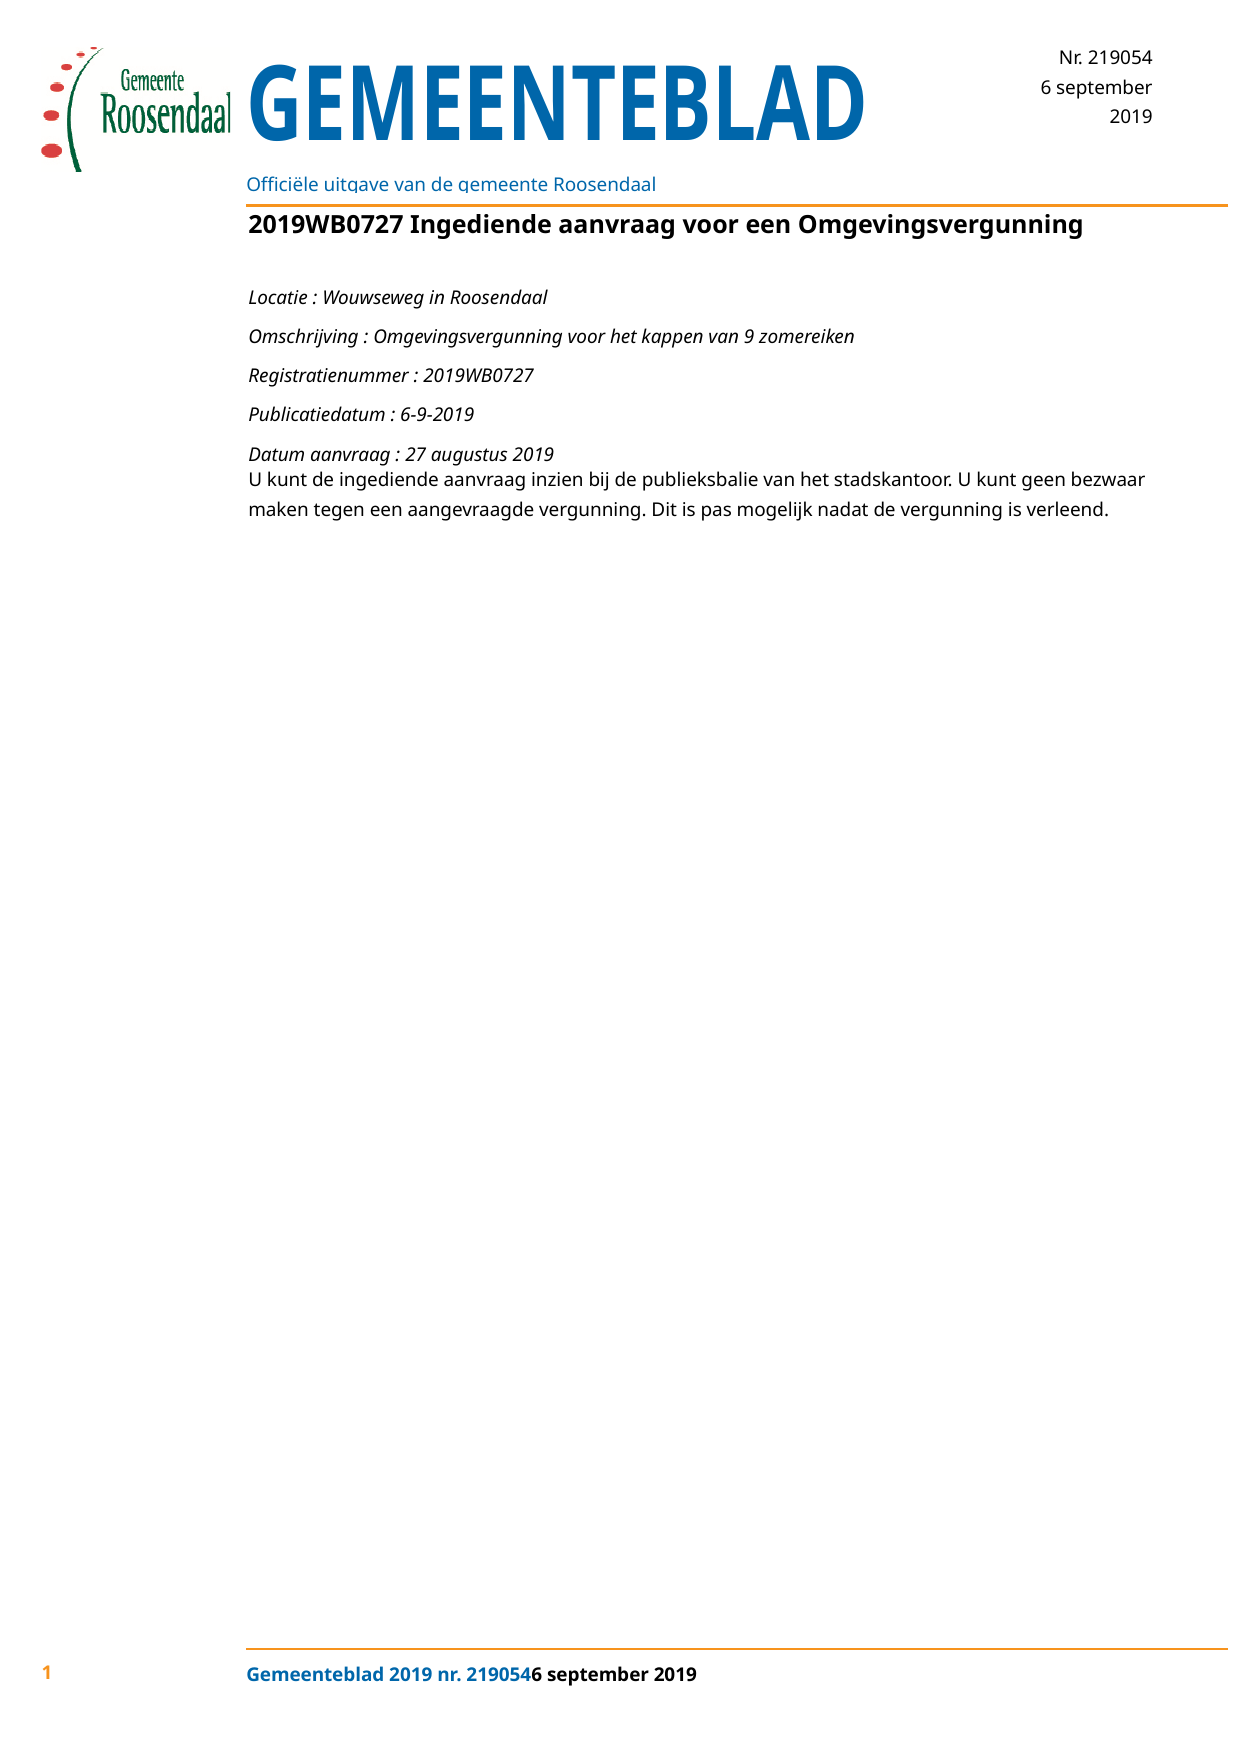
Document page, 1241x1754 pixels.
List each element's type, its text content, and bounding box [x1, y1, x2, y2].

text Registratienummer : 2019WB0727 [248, 362, 1152, 388]
picture [41, 47, 231, 172]
text Locatie : Wouwseweg in Roosendaal [248, 284, 1152, 309]
text U kunt de ingediende aanvraag inzien bij de publieksbalie van het stadskantoor. U kunt geen bezwaar maken tegen een aangevraagde vergunning. Dit is pas mogelijk nadat de vergunning is verleend. [248, 467, 1152, 522]
text Omschrijving : Omgevingsvergunning voor het kappen van 9 zomereiken [248, 323, 1152, 349]
text Datum aanvraag : 27 augustus 2019 [248, 441, 1152, 467]
text Publicatiedatum : 6-9-2019 [248, 402, 1152, 427]
text 2019WB0727 Ingediende aanvraag voor een Omgevingsvergunning [248, 207, 1152, 241]
